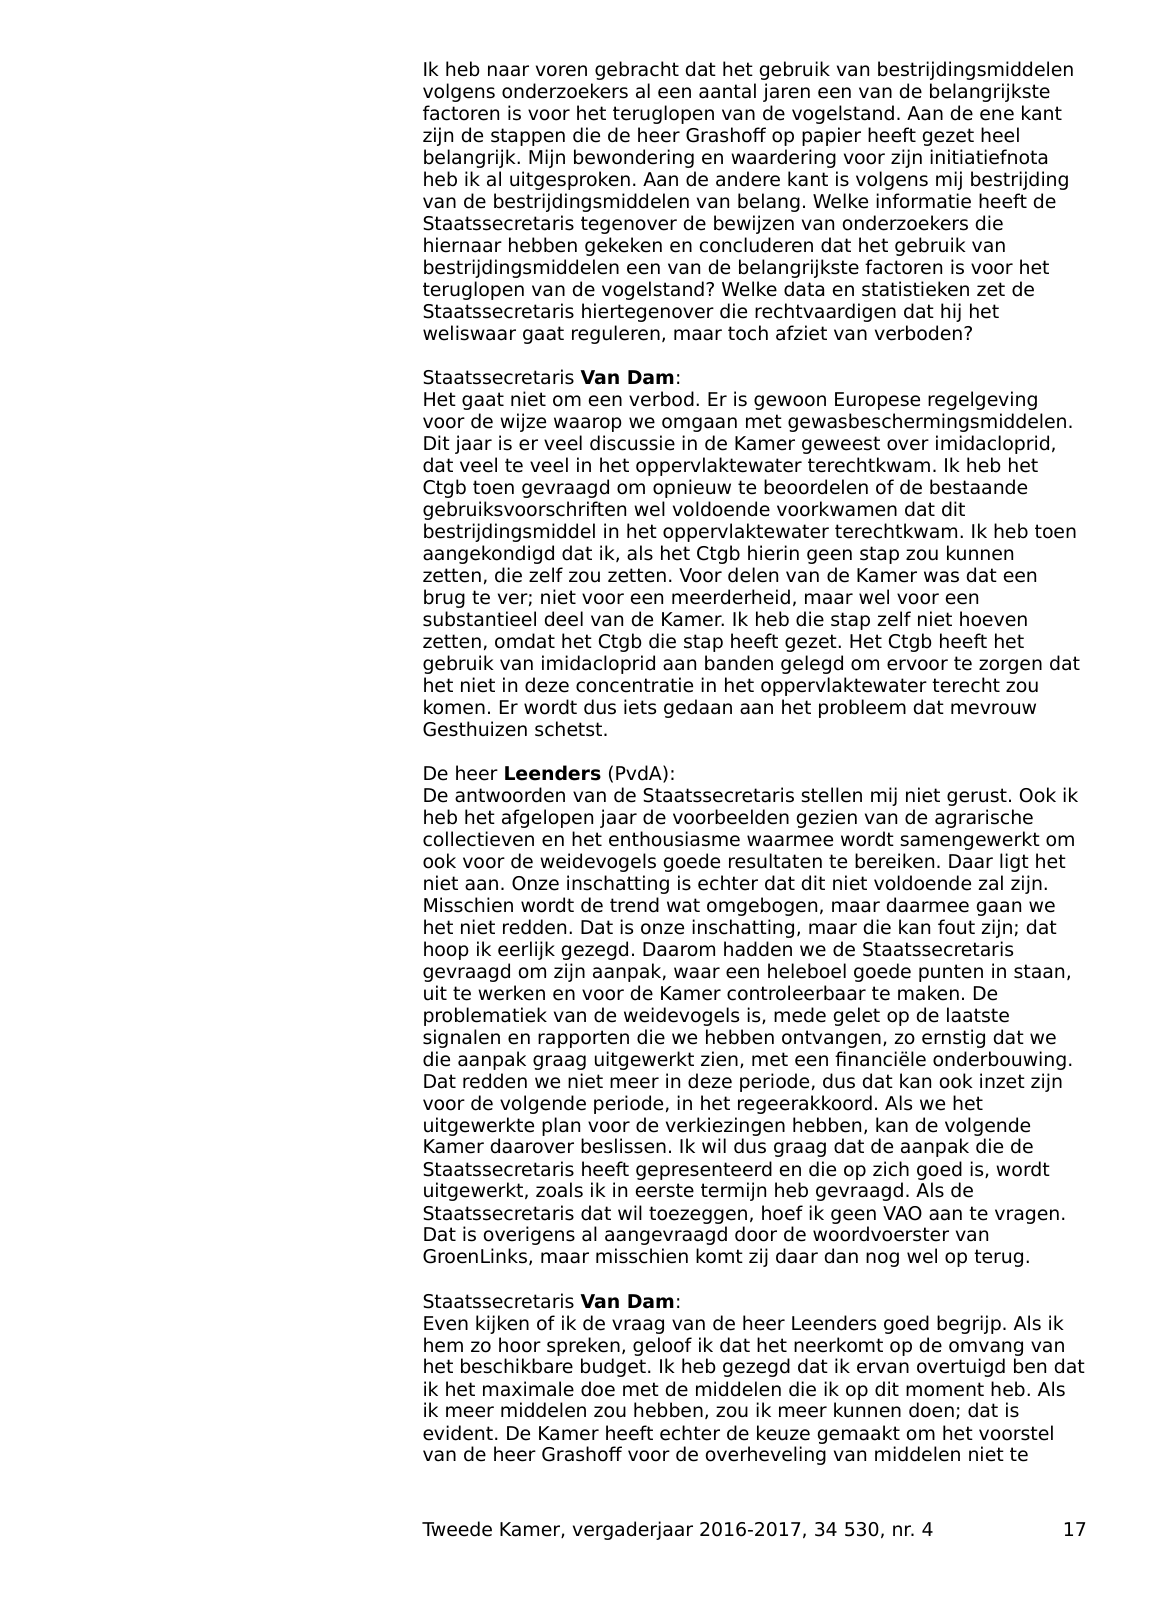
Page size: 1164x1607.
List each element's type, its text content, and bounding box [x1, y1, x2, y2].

text Staatssecretaris Van Dam: [422, 1291, 1087, 1312]
text Het gaat niet om een verbod. Er is gewoon Europese regelgeving voor de wijze waarop we omgaan met gewasbeschermingsmiddelen. Dit jaar is er veel discussie in de Kamer geweest over imidacloprid, dat veel te veel in het oppervlaktewater terechtkwam. Ik heb het Ctgb toen gevraagd om opnieuw te beoordelen of de bestaande gebruiksvoorschriften wel voldoende voorkwamen dat dit bestrijdingsmiddel in het oppervlaktewater terechtkwam. Ik heb toen aangekondigd dat ik, als het Ctgb hierin geen stap zou kunnen zetten, die zelf zou zetten. Voor delen van de Kamer was dat een brug te ver; niet voor een meerderheid, maar wel voor een substantieel deel van de Kamer. Ik heb die stap zelf niet hoeven zetten, omdat het Ctgb die stap heeft gezet. Het Ctgb heeft het gebruik van imidacloprid aan banden gelegd om ervoor te zorgen dat het niet in deze concentratie in het oppervlaktewater terecht zou komen. Er wordt dus iets gedaan aan het probleem dat mevrouw Gesthuizen schetst. [422, 389, 1087, 741]
text Ik heb naar voren gebracht dat het gebruik van bestrijdingsmiddelen volgens onderzoekers al een aantal jaren een van de belangrijkste factoren is voor het teruglopen van de vogelstand. Aan de ene kant zijn de stappen die de heer Grashoff op papier heeft gezet heel belangrijk. Mijn bewondering en waardering voor zijn initiatiefnota heb ik al uitgesproken. Aan de andere kant is volgens mij bestrijding van de bestrijdingsmiddelen van belang. Welke informatie heeft de Staatssecretaris tegenover de bewijzen van onderzoekers die hiernaar hebben gekeken en concluderen dat het gebruik van bestrijdingsmiddelen een van de belangrijkste factoren is voor het teruglopen van de vogelstand? Welke data en statistieken zet de Staatssecretaris hiertegenover die rechtvaardigen dat hij het weliswaar gaat reguleren, maar toch afziet van verboden? [422, 59, 1087, 345]
text De heer Leenders (PvdA): [422, 763, 1087, 785]
text Even kijken of ik de vraag van de heer Leenders goed begrijp. Als ik hem zo hoor spreken, geloof ik dat het neerkomt op de omvang van het beschikbare budget. Ik heb gezegd dat ik ervan overtuigd ben dat ik het maximale doe met de middelen die ik op dit moment heb. Als ik meer middelen zou hebben, zou ik meer kunnen doen; dat is evident. De Kamer heeft echter de keuze gemaakt om het voorstel van de heer Grashoff voor de overheveling van middelen niet te [422, 1312, 1087, 1466]
text De antwoorden van de Staatssecretaris stellen mij niet gerust. Ook ik heb het afgelopen jaar de voorbeelden gezien van de agrarische collectieven en het enthousiasme waarmee wordt samengewerkt om ook voor de weidevogels goede resultaten te bereiken. Daar ligt het niet aan. Onze inschatting is echter dat dit niet voldoende zal zijn. Misschien wordt de trend wat omgebogen, maar daarmee gaan we het niet redden. Dat is onze inschatting, maar die kan fout zijn; dat hoop ik eerlijk gezegd. Daarom hadden we de Staatssecretaris gevraagd om zijn aanpak, waar een heleboel goede punten in staan, uit te werken en voor de Kamer controleerbaar te maken. De problematiek van de weidevogels is, mede gelet op de laatste signalen en rapporten die we hebben ontvangen, zo ernstig dat we die aanpak graag uitgewerkt zien, met een financiële onderbouwing. Dat redden we niet meer in deze periode, dus dat kan ook inzet zijn voor de volgende periode, in het regeerakkoord. Als we het uitgewerkte plan voor de verkiezingen hebben, kan de volgende Kamer daarover beslissen. Ik wil dus graag dat de aanpak die de Staatssecretaris heeft gepresenteerd en die op zich goed is, wordt uitgewerkt, zoals ik in eerste termijn heb gevraagd. Als de Staatssecretaris dat wil toezeggen, hoef ik geen VAO aan te vragen. Dat is overigens al aangevraagd door de woordvoerster van GroenLinks, maar misschien komt zij daar dan nog wel op terug. [422, 785, 1087, 1268]
text Staatssecretaris Van Dam: [422, 367, 1087, 389]
